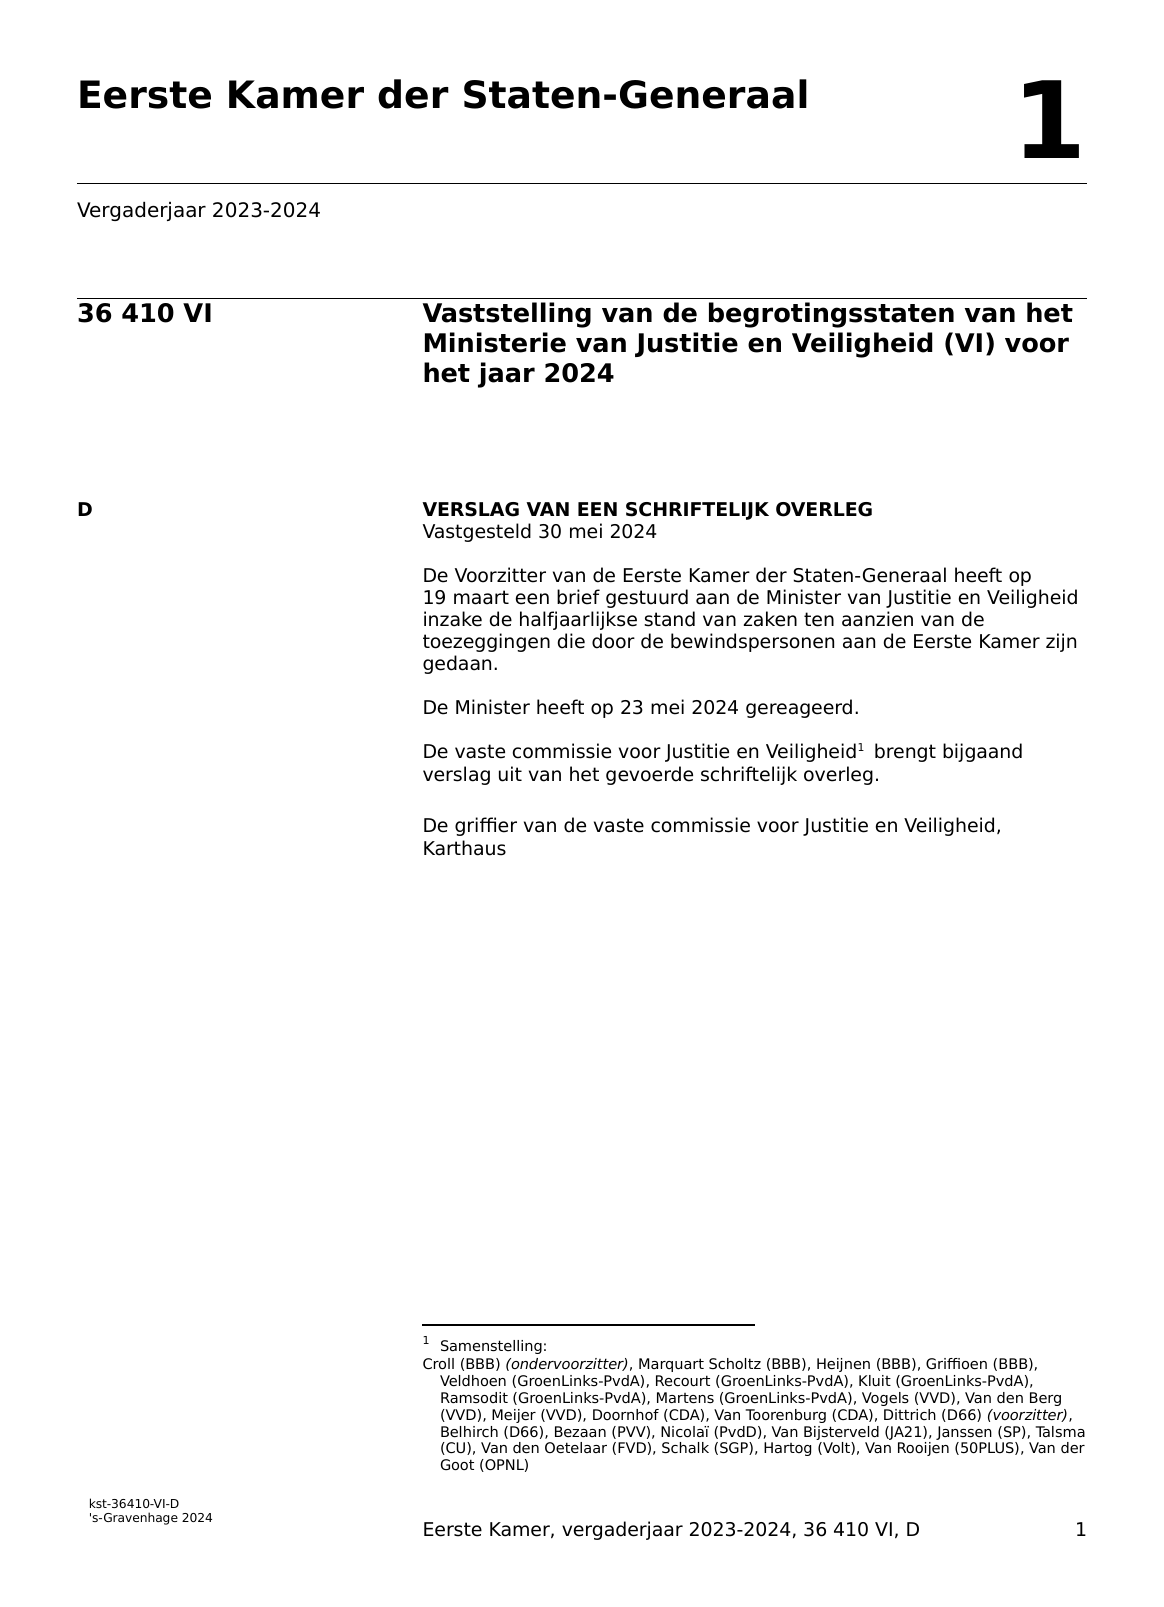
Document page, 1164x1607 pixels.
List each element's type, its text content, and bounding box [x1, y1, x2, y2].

text De griffier van de vaste commissie voor Justitie en Veiligheid, Karthaus [422, 815, 1087, 859]
text De vaste commissie voor Justitie en Veiligheid brengt bijgaand verslag uit van het gevoerde schriftelijk overleg. [422, 741, 1087, 785]
table_header 1 [886, 59, 1087, 183]
text Croll (BBB) (ondervoorzitter), Marquart Scholtz (BBB), Heijnen (BBB), Griffioen (BBB), Veldhoen (GroenLinks-PvdA), Recourt (GroenLinks-PvdA), Kluit (GroenLinks-PvdA), Ramsodit (GroenLinks-PvdA), Martens (GroenLinks-PvdA), Vogels (VVD), Van den Berg (VVD), Meijer (VVD), Doornhof (CDA), Van Toorenburg (CDA), Dittrich (D66) (voorzitter), Belhirch (D66), Bezaan (PVV), Nicolaï (PvdD), Van Bijsterveld (JA21), Janssen (SP), Talsma (CU), Van den Oetelaar (FVD), Schalk (SGP), Hartog (Volt), Van Rooijen (50PLUS), Van der Goot (OPNL) [422, 1356, 1087, 1474]
text De Minister heeft op 23 mei 2024 gereageerd. [422, 697, 1087, 719]
subtitle 36 410 VI Vaststelling van de begrotingsstaten van het Ministerie van Justitie en Veiligheid (VI) voor het jaar 2024 [77, 299, 1087, 388]
text 's-Gravenhage 2024 [88, 1511, 323, 1525]
text Vastgesteld 30 mei 2024 [422, 521, 1087, 543]
text kst-36410-VI-D [88, 1497, 323, 1511]
table_header Eerste Kamer der Staten-Generaal [77, 59, 886, 183]
table_cell Vergaderjaar 2023-2024 [77, 184, 1087, 298]
subtitle D VERSLAG VAN EEN SCHRIFTELIJK OVERLEG [77, 499, 1087, 521]
text De Voorzitter van de Eerste Kamer der Staten-Generaal heeft op 19 maart een brief gestuurd aan de Minister van Justitie en Veiligheid inzake de halfjaarlijkse stand van zaken ten aanzien van de toezeggingen die door de bewindspersonen aan de Eerste Kamer zijn gedaan. [422, 565, 1087, 675]
text Samenstelling: [422, 1334, 1087, 1356]
